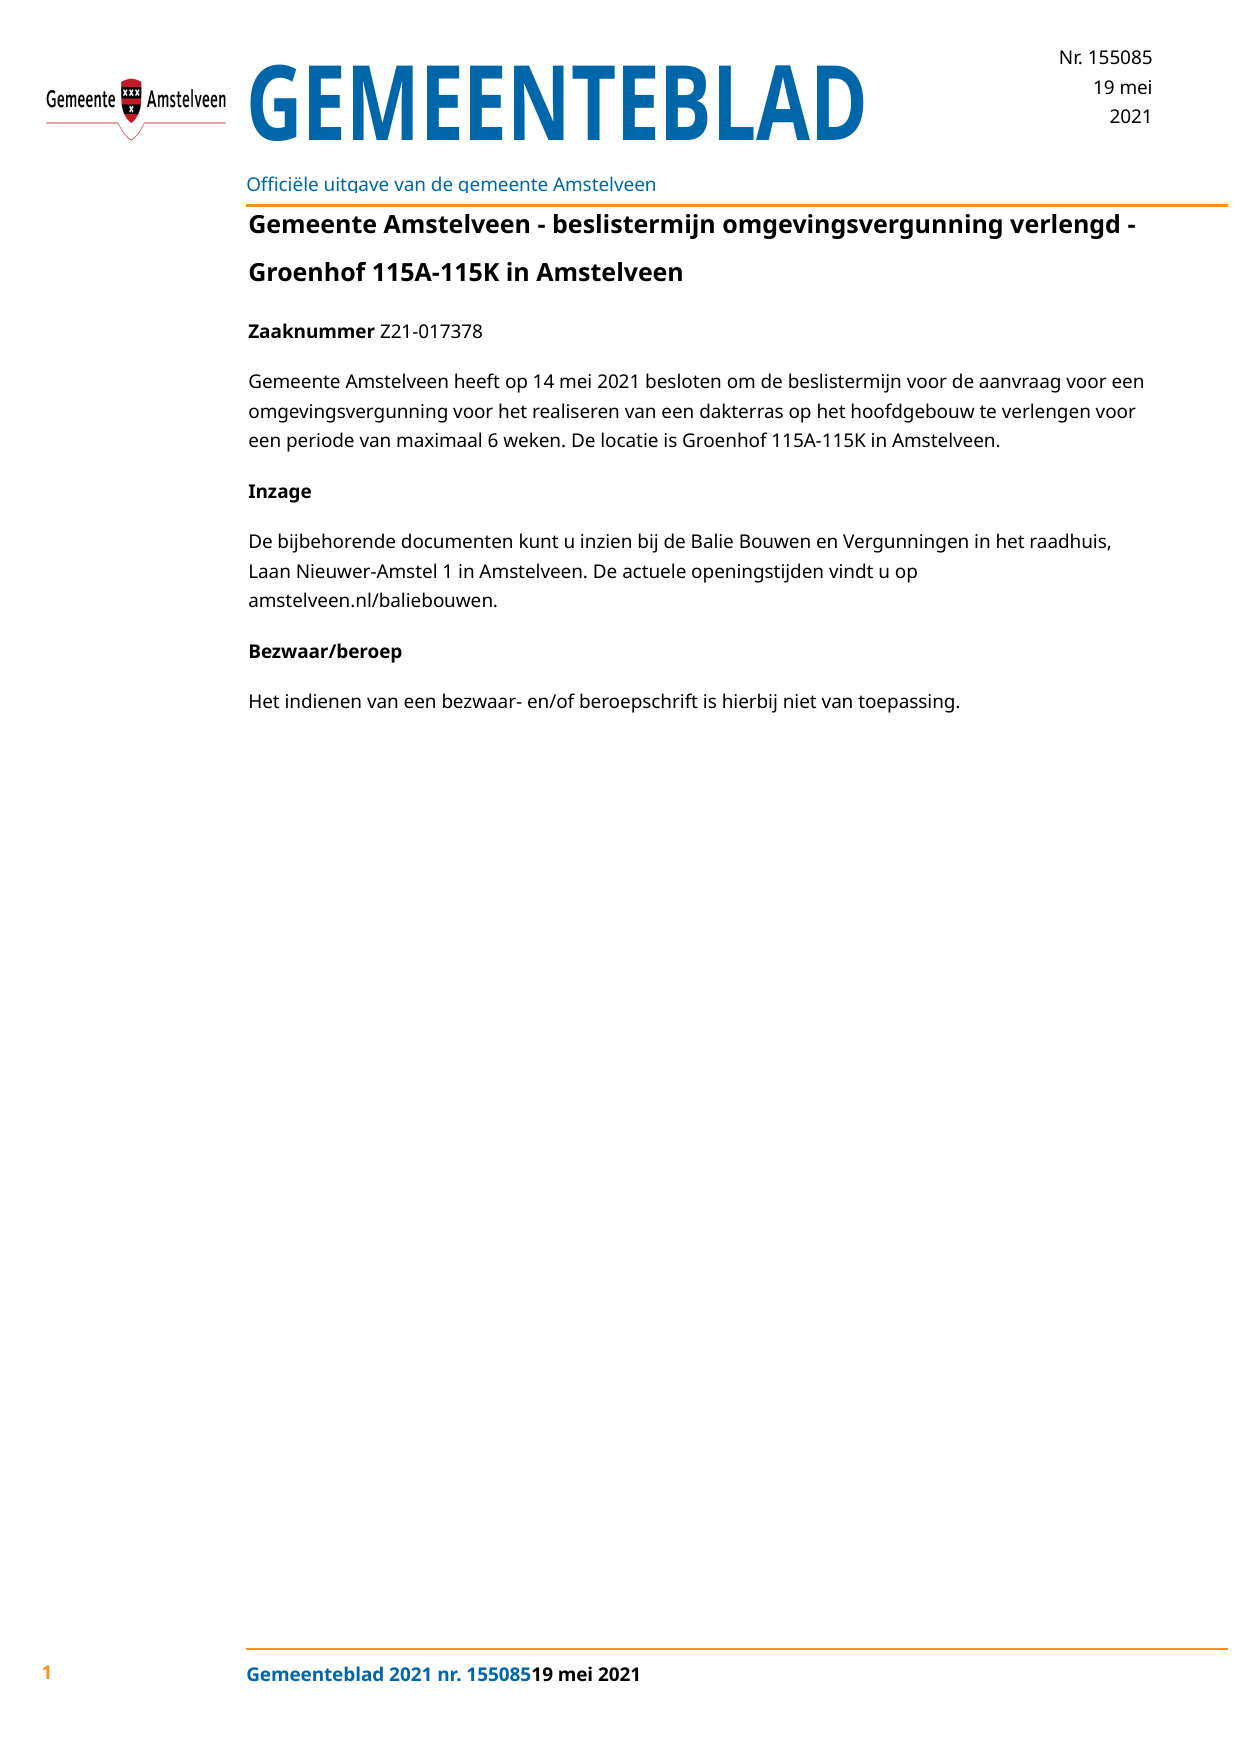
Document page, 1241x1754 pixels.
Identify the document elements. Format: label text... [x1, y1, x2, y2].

text Inzage [248, 478, 1152, 504]
text Gemeente Amstelveen heeft op 14 mei 2021 besloten om de beslistermijn voor de aanvraag voor een omgevingsvergunning voor het realiseren van een dakterras op het hoofdgebouw te verlengen voor een periode van maximaal 6 weken. De locatie is Groenhof 115A-115K in Amstelveen. [248, 368, 1152, 453]
text Het indienen van een bezwaar- en/of beroepschrift is hierbij niet van toepassing. [248, 688, 1152, 714]
text Zaaknummer Z21-017378 [248, 318, 1152, 344]
picture [41, 47, 231, 172]
text De bijbehorende documenten kunt u inzien bij de Balie Bouwen en Vergunningen in het raadhuis, Laan Nieuwer-Amstel 1 in Amstelveen. De actuele openingstijden vindt u op amstelveen.nl/baliebouwen. [248, 528, 1152, 613]
text Gemeente Amstelveen - beslistermijn omgevingsvergunning verlengd - Groenhof 115A-115K in Amstelveen [248, 207, 1152, 288]
text Bezwaar/beroep [248, 638, 1152, 664]
